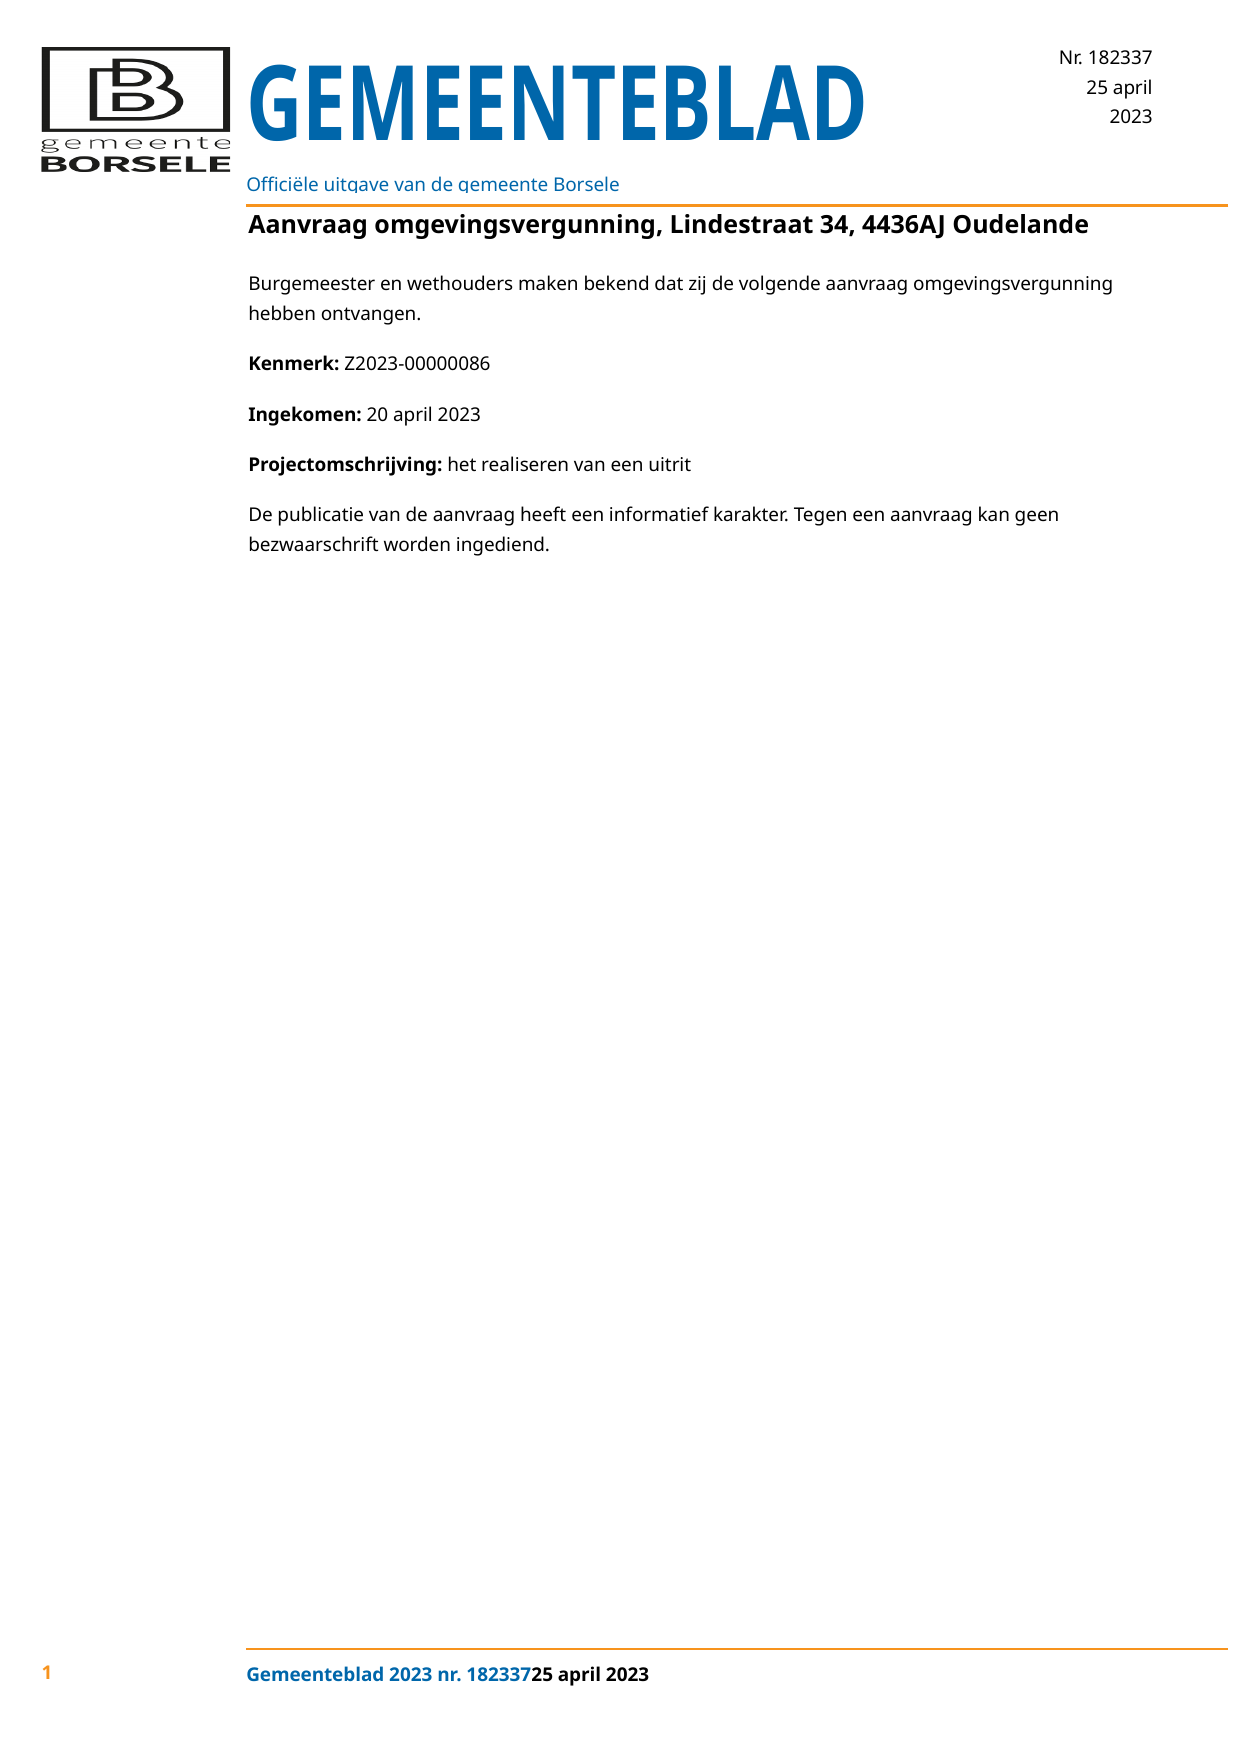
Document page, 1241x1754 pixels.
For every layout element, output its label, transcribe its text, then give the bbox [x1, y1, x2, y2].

text Kenmerk: Z2023-00000086 [248, 350, 1152, 376]
text Aanvraag omgevingsvergunning, Lindestraat 34, 4436AJ Oudelande [248, 207, 1152, 241]
text Projectomschrijving: het realiseren van een uitrit [248, 451, 1152, 477]
text Ingekomen: 20 april 2023 [248, 401, 1152, 426]
text Burgemeester en wethouders maken bekend dat zij de volgende aanvraag omgevingsvergunning hebben ontvangen. [248, 270, 1152, 326]
text De publicatie van de aanvraag heeft een informatief karakter. Tegen een aanvraag kan geen bezwaarschrift worden ingediend. [248, 502, 1152, 557]
picture [41, 47, 231, 172]
